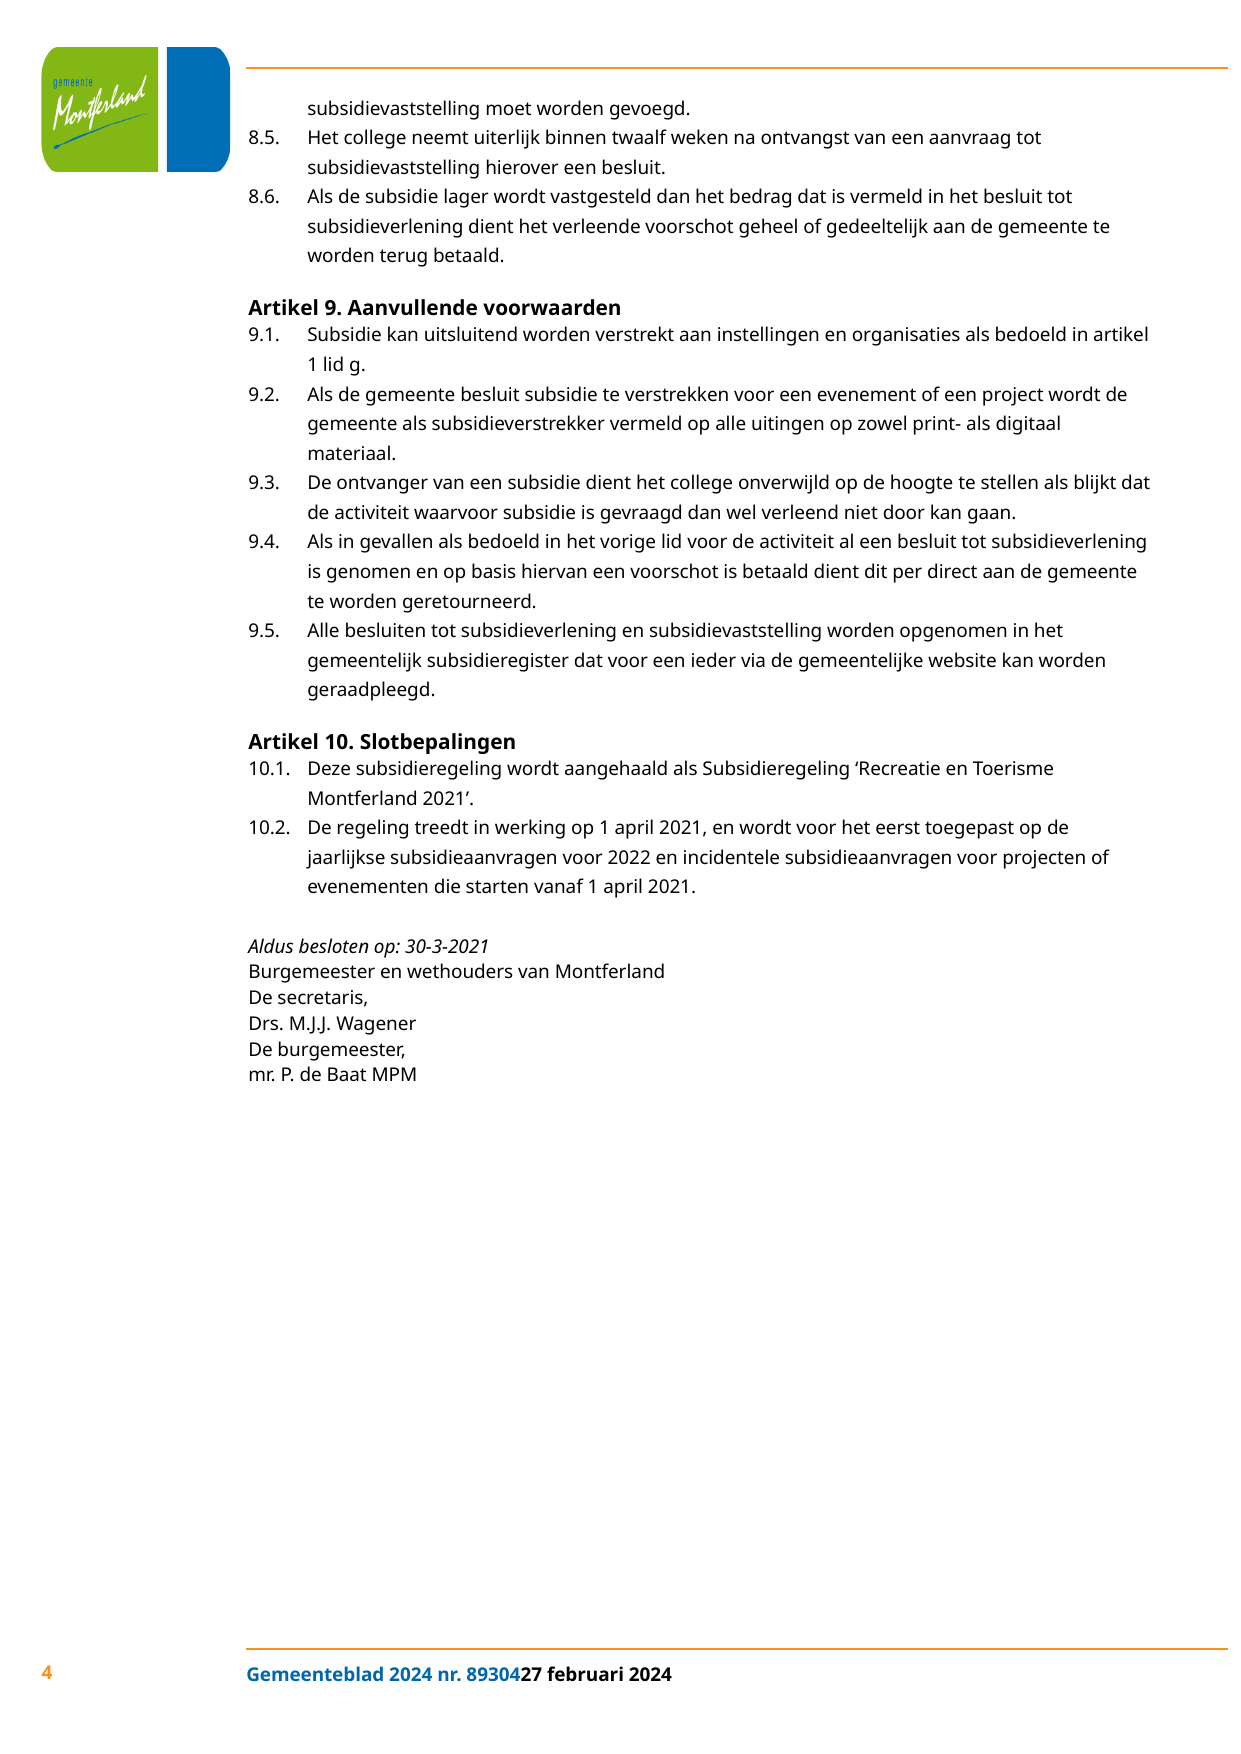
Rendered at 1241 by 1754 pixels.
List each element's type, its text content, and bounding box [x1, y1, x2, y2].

text Burgemeester en wethouders van Montferland [248, 959, 1152, 984]
list subsidievaststelling moet worden gevoegd. [248, 95, 1152, 121]
list Als de subsidie lager wordt vastgesteld dan het bedrag dat is vermeld in het besluit tot subsidieverlening dient het verleende voorschot geheel of gedeeltelijk aan de gemeente te worden terug betaald. [248, 183, 1152, 268]
picture [41, 47, 231, 172]
text Artikel 10. Slotbepalingen [248, 727, 1152, 755]
text De secretaris, [248, 984, 1152, 1010]
list Alle besluiten tot subsidieverlening en subsidievaststelling worden opgenomen in het gemeentelijk subsidieregister dat voor een ieder via de gemeentelijke website kan worden geraadpleegd. [248, 617, 1152, 702]
list Als in gevallen als bedoeld in het vorige lid voor de activiteit al een besluit tot subsidieverlening is genomen en op basis hiervan een voorschot is betaald dient dit per direct aan de gemeente te worden geretourneerd. [248, 529, 1152, 613]
text De burgemeester, [248, 1036, 1152, 1062]
list De ontvanger van een subsidie dient het college onverwijld op de hoogte te stellen als blijkt dat de activiteit waarvoor subsidie is gevraagd dan wel verleend niet door kan gaan. [248, 469, 1152, 525]
list Deze subsidieregeling wordt aangehaald als Subsidieregeling ‘Recreatie en Toerisme Montferland 2021’. [248, 755, 1152, 811]
text Artikel 9. Aanvullende voorwaarden [248, 293, 1152, 322]
list Als de gemeente besluit subsidie te verstrekken voor een evenement of een project wordt de gemeente als subsidieverstrekker vermeld op alle uitingen op zowel print- als digitaal materiaal. [248, 381, 1152, 466]
list De regeling treedt in werking op 1 april 2021, en wordt voor het eerst toegepast op de jaarlijkse subsidieaanvragen voor 2022 en incidentele subsidieaanvragen voor projecten of evenementen die starten vanaf 1 april 2021. [248, 814, 1152, 899]
text Aldus besloten op: 30-3-2021 [248, 933, 1152, 959]
text Drs. M.J.J. Wagener [248, 1010, 1152, 1036]
list Subsidie kan uitsluitend worden verstrekt aan instellingen en organisaties als bedoeld in artikel 1 lid g. [248, 322, 1152, 377]
list Het college neemt uiterlijk binnen twaalf weken na ontvangst van een aanvraag tot subsidievaststelling hierover een besluit. [248, 124, 1152, 180]
text mr. P. de Baat MPM [248, 1062, 1152, 1087]
